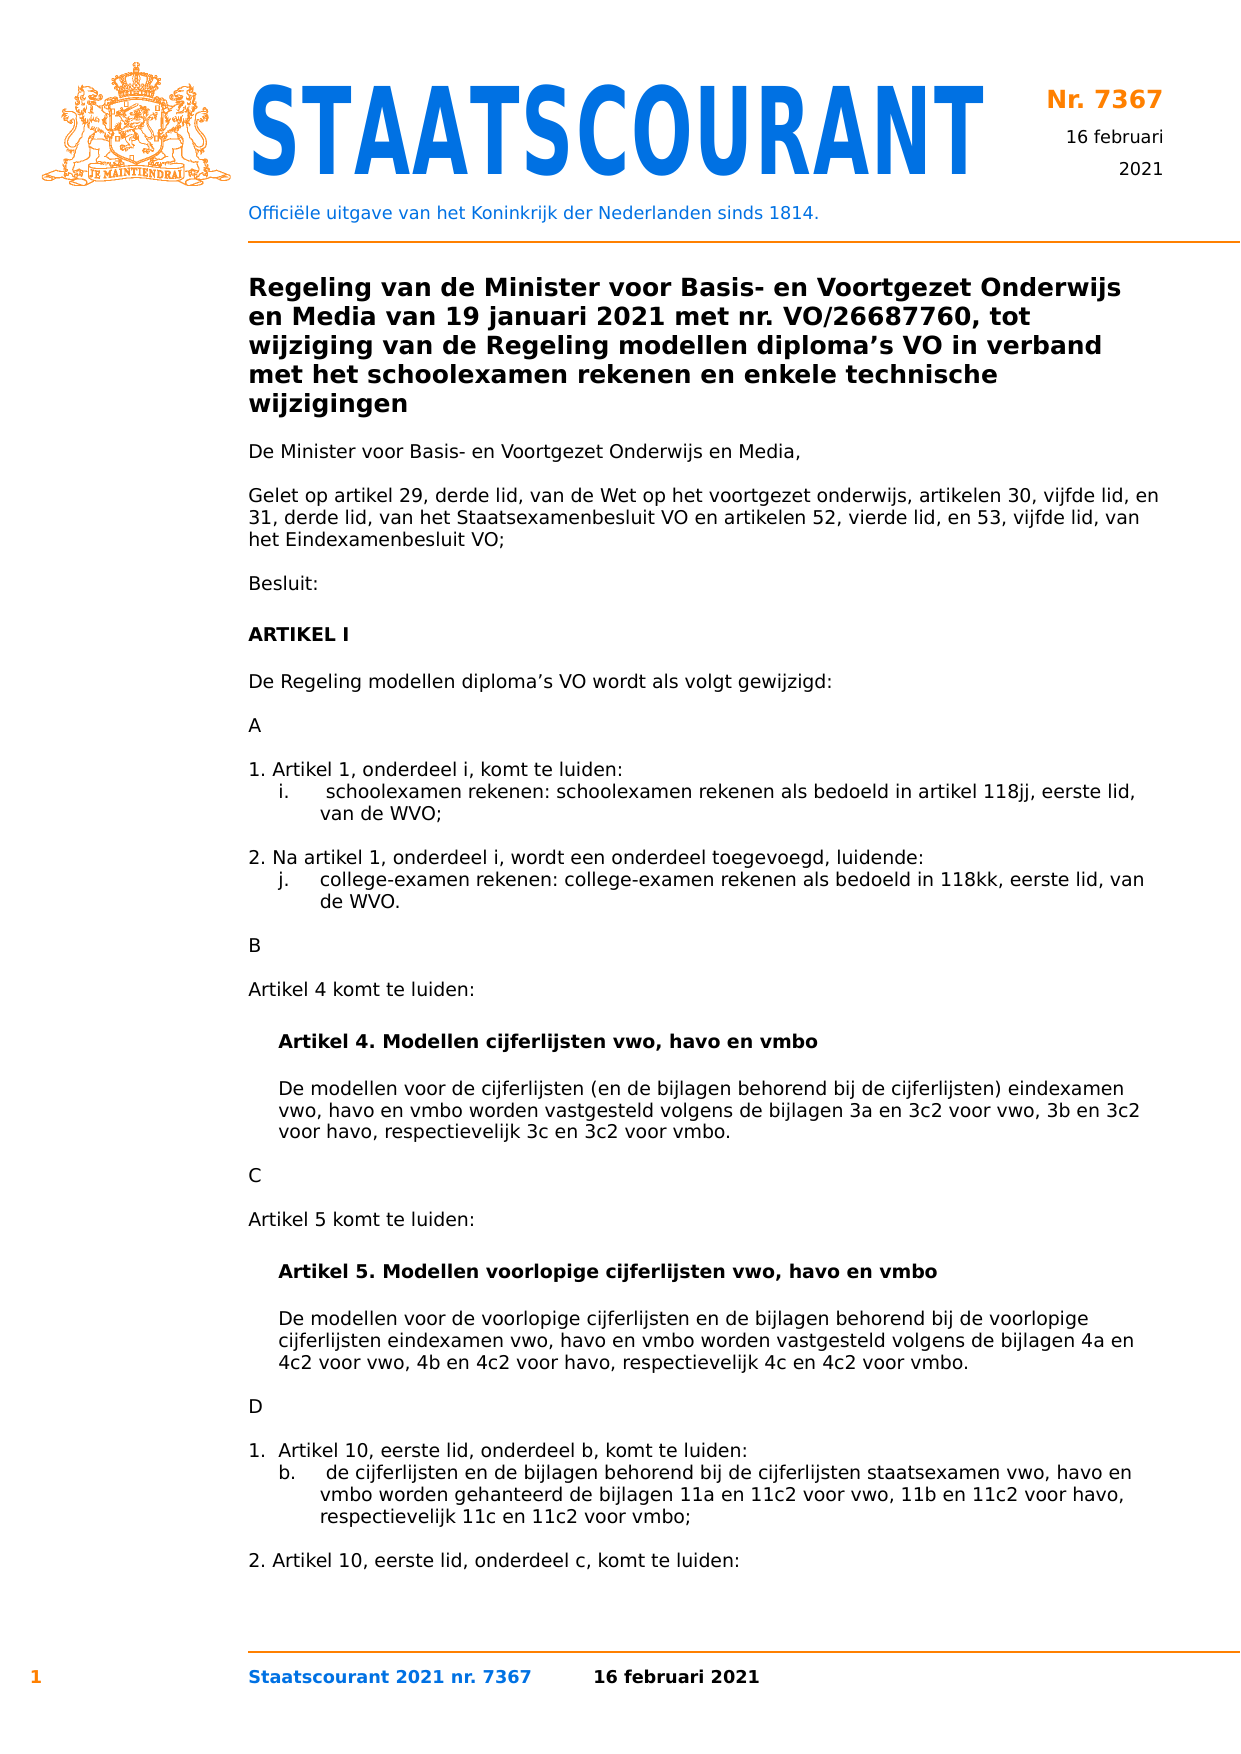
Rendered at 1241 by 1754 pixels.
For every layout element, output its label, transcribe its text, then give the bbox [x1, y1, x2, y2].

table_header Nr. 7367 [998, 62, 1240, 121]
text De Regeling modellen diploma’s VO wordt als volgt gewijzigd: [248, 671, 1163, 693]
text 2. Artikel 10, eerste lid, onderdeel c, komt te luiden: [248, 1549, 1163, 1572]
text j. college-examen rekenen: college-examen rekenen als bedoeld in 118kk, eerste lid, van de WVO. [278, 869, 1163, 913]
text De modellen voor de cijferlijsten (en de bijlagen behorend bij de cijferlijsten) eindexamen vwo, havo en vmbo worden vastgesteld volgens de bijlagen 3a en 3c2 voor vwo, 3b en 3c2 voor havo, respectievelijk 3c en 3c2 voor vmbo. [278, 1077, 1163, 1143]
subtitle Artikel 5. Modellen voorlopige cijferlijsten vwo, havo en vmbo [278, 1261, 1163, 1283]
table_header STAATSCOURANT [248, 62, 998, 203]
table_cell 2021 [998, 153, 1240, 203]
text 1. Artikel 10, eerste lid, onderdeel b, komt te luiden: [248, 1440, 1163, 1462]
subtitle ARTIKEL I [248, 624, 1163, 646]
text D [248, 1396, 1163, 1418]
subtitle Artikel 4. Modellen cijferlijsten vwo, havo en vmbo [278, 1031, 1163, 1052]
table_cell 16 februari [998, 121, 1240, 153]
text 2. Na artikel 1, onderdeel i, wordt een onderdeel toegevoegd, luidende: [248, 847, 1163, 869]
table_cell Officiële uitgave van het Koninkrijk der Nederlanden sinds 1814. [248, 203, 1240, 241]
text De Minister voor Basis- en Voortgezet Onderwijs en Media, [248, 441, 1163, 463]
text Gelet op artikel 29, derde lid, van de Wet op het voortgezet onderwijs, artikelen 30, vijfde lid, en 31, derde lid, van het Staatsexamenbesluit VO en artikelen 52, vierde lid, en 53, vijfde lid, van het Eindexamenbesluit VO; [248, 484, 1163, 551]
picture [41, 62, 231, 186]
text i. schoolexamen rekenen: schoolexamen rekenen als bedoeld in artikel 118jj, eerste lid, van de WVO; [278, 781, 1163, 825]
text De modellen voor de voorlopige cijferlijsten en de bijlagen behorend bij de voorlopige cijferlijsten eindexamen vwo, havo en vmbo worden vastgesteld volgens de bijlagen 4a en 4c2 voor vwo, 4b en 4c2 voor havo, respectievelijk 4c en 4c2 voor vmbo. [278, 1308, 1163, 1374]
text B [248, 935, 1163, 957]
subtitle Regeling van de Minister voor Basis- en Voortgezet Onderwijs en Media van 19 januari 2021 met nr. VO/26687760, tot wijziging van de Regeling modellen diploma’s VO in verband met het schoolexamen rekenen en enkele technische wijzigingen [248, 273, 1163, 419]
text Artikel 5 komt te luiden: [248, 1209, 1163, 1231]
text A [248, 715, 1163, 737]
table_header [25, 62, 248, 241]
text C [248, 1165, 1163, 1187]
text Besluit: [248, 572, 1163, 594]
text 1. Artikel 1, onderdeel i, komt te luiden: [248, 759, 1163, 781]
text Artikel 4 komt te luiden: [248, 978, 1163, 1001]
text b. de cijferlijsten en de bijlagen behorend bij de cijferlijsten staatsexamen vwo, havo en vmbo worden gehanteerd de bijlagen 11a en 11c2 voor vwo, 11b en 11c2 voor havo, respectievelijk 11c en 11c2 voor vmbo; [278, 1462, 1163, 1528]
